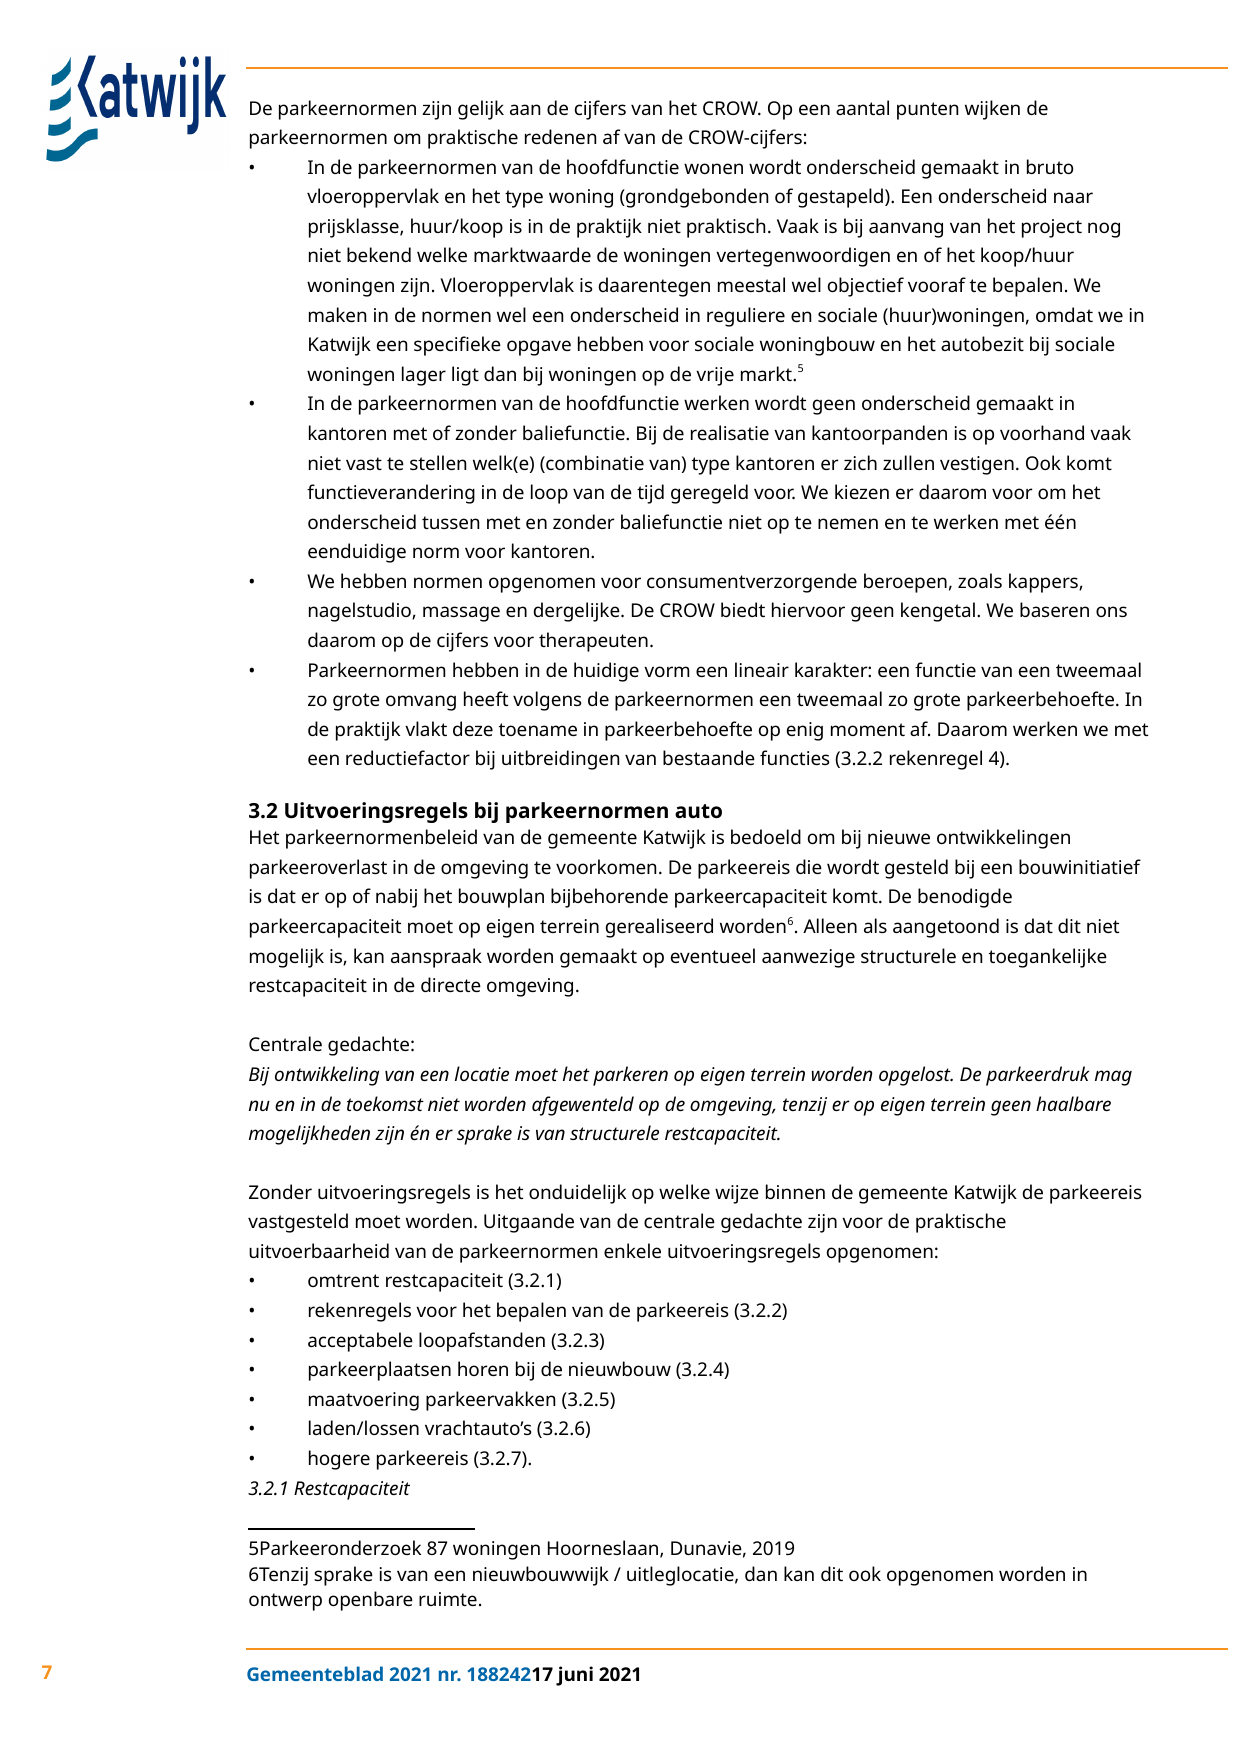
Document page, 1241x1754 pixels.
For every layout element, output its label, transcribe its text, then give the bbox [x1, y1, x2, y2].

list rekenregels voor het bepalen van de parkeereis (3.2.2) [248, 1297, 1152, 1323]
text Het parkeernormenbeleid van de gemeente Katwijk is bedoeld om bij nieuwe ontwikkelingen parkeeroverlast in de omgeving te voorkomen. De parkeereis die wordt gesteld bij een bouwinitiatief is dat er op of nabij het bouwplan bijbehorende parkeercapaciteit komt. De benodigde parkeercapaciteit moet op eigen terrein gerealiseerd worden. Alleen als aangetoond is dat dit niet mogelijk is, kan aanspraak worden gemaakt op eventueel aanwezige structurele en toegankelijke restcapaciteit in de directe omgeving. [248, 824, 1152, 998]
list maatvoering parkeervakken (3.2.5) [248, 1386, 1152, 1412]
list acceptabele loopafstanden (3.2.3) [248, 1327, 1152, 1353]
list omtrent restcapaciteit (3.2.1) [248, 1268, 1152, 1293]
list parkeerplaatsen horen bij de nieuwbouw (3.2.4) [248, 1356, 1152, 1382]
text Tenzij sprake is van een nieuwbouwwijk / uitleglocatie, dan kan dit ook opgenomen worden in ontwerp openbare ruimte. [248, 1561, 1152, 1612]
list hogere parkeereis (3.2.7). [248, 1445, 1152, 1471]
text 3.2 Uitvoeringsregels bij parkeernormen auto [248, 796, 1152, 824]
text 3.2.1 Restcapaciteit [248, 1475, 1152, 1501]
table_header Centrale gedachte: Bij ontwikkeling van een locatie moet het parkeren op eigen terrein worden opgelost. De parkeerdruk mag nu en in de toekomst niet worden afgewenteld op de omgeving, tenzij er op eigen terrein geen haalbare mogelijkheden zijn én er sprake is van structurele restcapaciteit. [248, 1032, 1152, 1146]
picture [41, 47, 231, 172]
list Parkeernormen hebben in de huidige vorm een lineair karakter: een functie van een tweemaal zo grote omvang heeft volgens de parkeernormen een tweemaal zo grote parkeerbehoefte. In de praktijk vlakt deze toename in parkeerbehoefte op enig moment af. Daarom werken we met een reductiefactor bij uitbreidingen van bestaande functies (3.2.2 rekenregel 4). [248, 657, 1152, 771]
list In de parkeernormen van de hoofdfunctie werken wordt geen onderscheid gemaakt in kantoren met of zonder baliefunctie. Bij de realisatie van kantoorpanden is op voorhand vaak niet vast te stellen welk(e) (combinatie van) type kantoren er zich zullen vestigen. Ook komt functieverandering in de loop van de tijd geregeld voor. We kiezen er daarom voor om het onderscheid tussen met en zonder baliefunctie niet op te nemen en te werken met één eenduidige norm voor kantoren. [248, 391, 1152, 564]
list We hebben normen opgenomen voor consumentverzorgende beroepen, zoals kappers, nagelstudio, massage en dergelijke. De CROW biedt hiervoor geen kengetal. We baseren ons daarom op de cijfers voor therapeuten. [248, 568, 1152, 653]
list Parkeeronderzoek 87 woningen Hoorneslaan, Dunavie, 2019 [248, 1535, 1152, 1561]
list laden/lossen vrachtauto’s (3.2.6) [248, 1416, 1152, 1441]
text De parkeernormen zijn gelijk aan de cijfers van het CROW. Op een aantal punten wijken de parkeernormen om praktische redenen af van de CROW-cijfers: [248, 95, 1152, 150]
list In de parkeernormen van de hoofdfunctie wonen wordt onderscheid gemaakt in bruto vloeroppervlak en het type woning (grondgebonden of gestapeld). Een onderscheid naar prijsklasse, huur/koop is in de praktijk niet praktisch. Vaak is bij aanvang van het project nog niet bekend welke marktwaarde de woningen vertegenwoordigen en of het koop/huur woningen zijn. Vloeroppervlak is daarentegen meestal wel objectief vooraf te bepalen. We maken in de normen wel een onderscheid in reguliere en sociale (huur)woningen, omdat we in Katwijk een specifieke opgave hebben voor sociale woningbouw en het autobezit bij sociale woningen lager ligt dan bij woningen op de vrije markt. [248, 154, 1152, 387]
text Zonder uitvoeringsregels is het onduidelijk op welke wijze binnen de gemeente Katwijk de parkeereis vastgesteld moet worden. Uitgaande van de centrale gedachte zijn voor de praktische uitvoerbaarheid van de parkeernormen enkele uitvoeringsregels opgenomen: [248, 1179, 1152, 1264]
